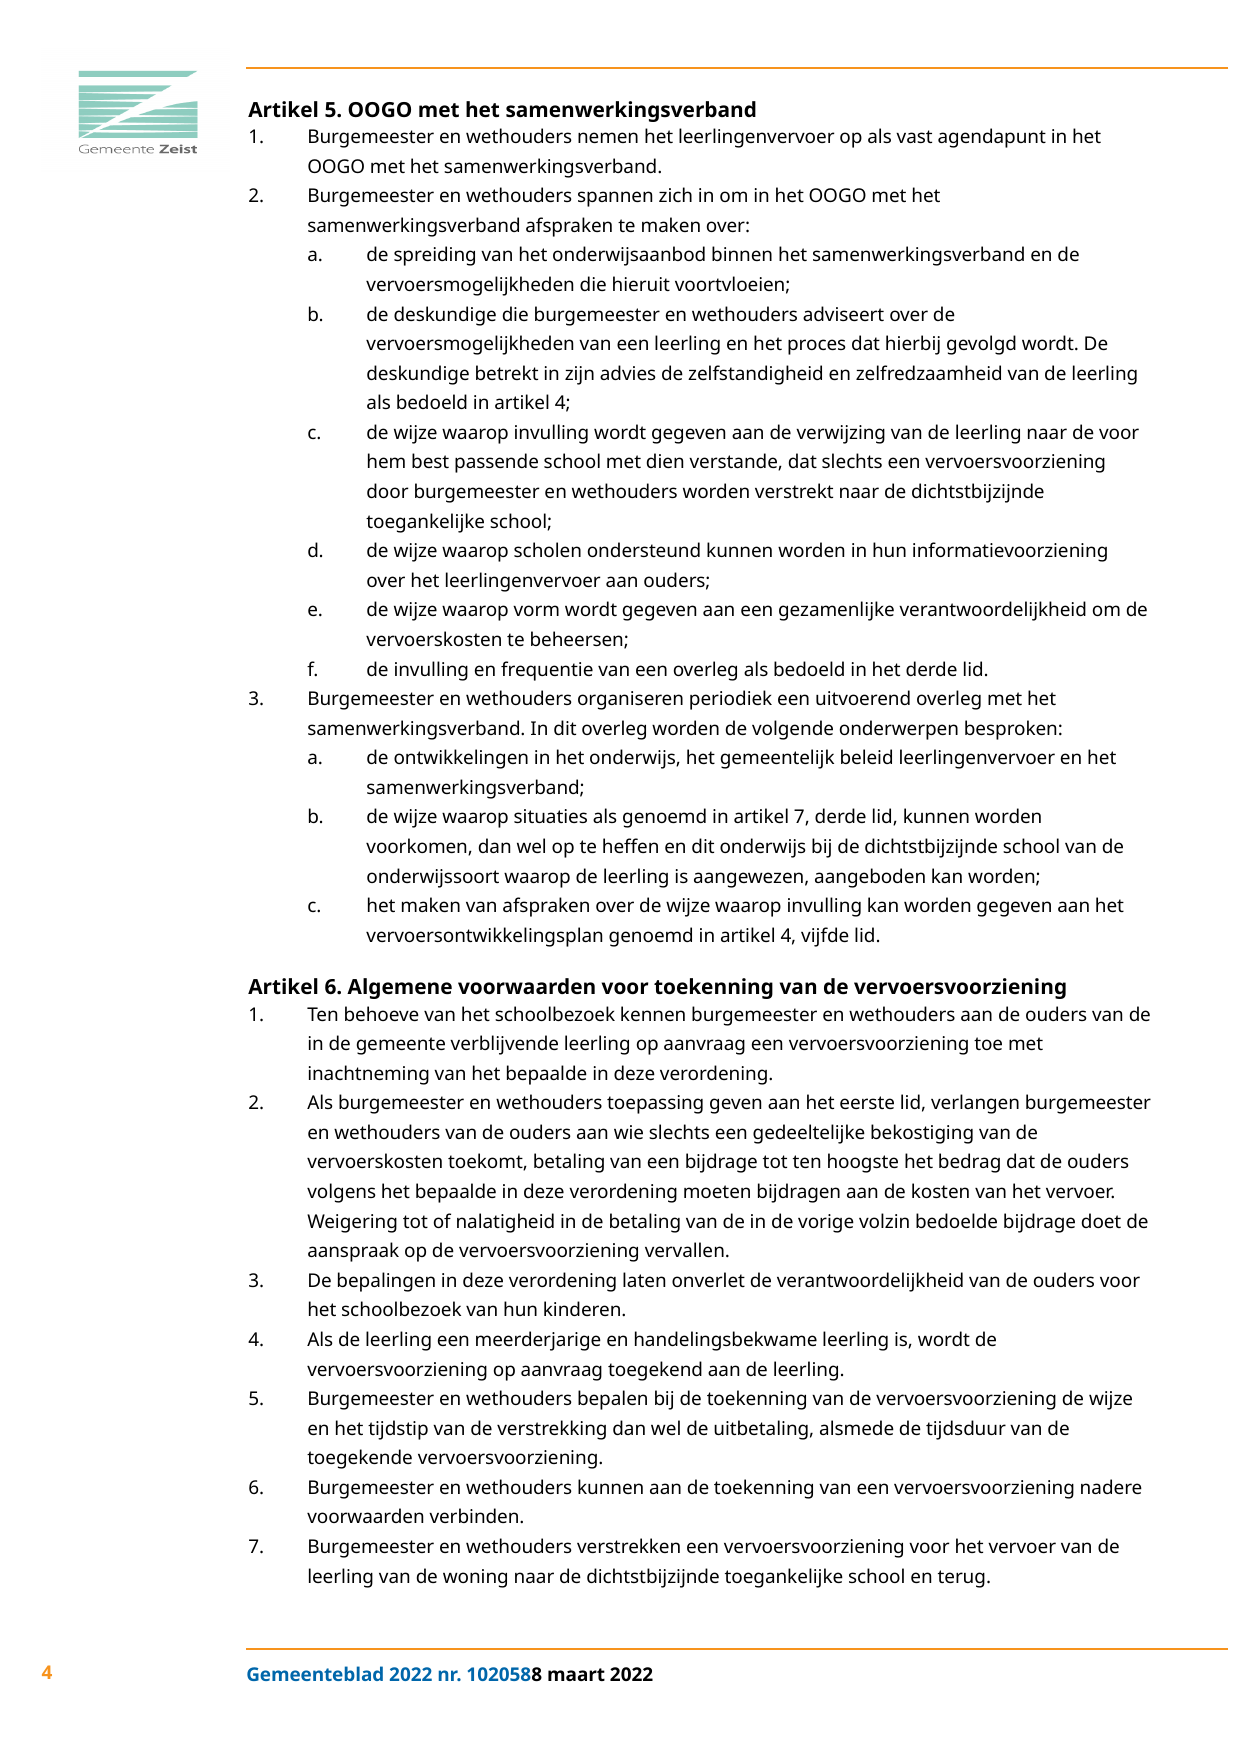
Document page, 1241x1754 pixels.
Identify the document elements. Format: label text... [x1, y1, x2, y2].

list de deskundige die burgemeester en wethouders adviseert over de vervoersmogelijkheden van een leerling en het proces dat hierbij gevolgd wordt. De deskundige betrekt in zijn advies de zelfstandigheid en zelfredzaamheid van de leerling als bedoeld in artikel 4; [307, 301, 1152, 415]
list Burgemeester en wethouders spannen zich in om in het OOGO met het samenwerkingsverband afspraken te maken over: [248, 182, 1152, 238]
list Ten behoeve van het schoolbezoek kennen burgemeester en wethouders aan de ouders van de in de gemeente verblijvende leerling op aanvraag een vervoersvoorziening toe met inachtneming van het bepaalde in deze verordening. [248, 1001, 1152, 1086]
list de invulling en frequentie van een overleg als bedoeld in het derde lid. [307, 656, 1152, 681]
list Burgemeester en wethouders bepalen bij de toekenning van de vervoersvoorziening de wijze en het tijdstip van de verstrekking dan wel de uitbetaling, alsmede de tijdsduur van de toegekende vervoersvoorziening. [248, 1385, 1152, 1470]
list De bepalingen in deze verordening laten onverlet de verantwoordelijkheid van de ouders voor het schoolbezoek van hun kinderen. [248, 1267, 1152, 1322]
list de spreiding van het onderwijsaanbod binnen het samenwerkingsverband en de vervoersmogelijkheden die hieruit voortvloeien; [307, 242, 1152, 297]
list Burgemeester en wethouders nemen het leerlingenvervoer op als vast agendapunt in het OOGO met het samenwerkingsverband. [248, 123, 1152, 178]
list de wijze waarop scholen ondersteund kunnen worden in hun informatievoorziening over het leerlingenvervoer aan ouders; [307, 537, 1152, 593]
text Artikel 6. Algemene voorwaarden voor toekenning van de vervoersvoorziening [248, 972, 1152, 1001]
list de wijze waarop situaties als genoemd in artikel 7, derde lid, kunnen worden voorkomen, dan wel op te heffen en dit onderwijs bij de dichtstbijzijnde school van de onderwijssoort waarop de leerling is aangewezen, aangeboden kan worden; [307, 804, 1152, 888]
list de ontwikkelingen in het onderwijs, het gemeentelijk beleid leerlingenvervoer en het samenwerkingsverband; [307, 744, 1152, 800]
list de wijze waarop vorm wordt gegeven aan een gezamenlijke verantwoordelijkheid om de vervoerskosten te beheersen; [307, 597, 1152, 652]
list Burgemeester en wethouders organiseren periodiek een uitvoerend overleg met het samenwerkingsverband. In dit overleg worden de volgende onderwerpen besproken: [248, 685, 1152, 741]
list het maken van afspraken over de wijze waarop invulling kan worden gegeven aan het vervoersontwikkelingsplan genoemd in artikel 4, vijfde lid. [307, 892, 1152, 948]
list Burgemeester en wethouders kunnen aan de toekenning van een vervoersvoorziening nadere voorwaarden verbinden. [248, 1474, 1152, 1529]
picture [41, 47, 231, 172]
list de wijze waarop invulling wordt gegeven aan de verwijzing van de leerling naar de voor hem best passende school met dien verstande, dat slechts een vervoersvoorziening door burgemeester en wethouders worden verstrekt naar de dichtstbijzijnde toegankelijke school; [307, 419, 1152, 533]
text Artikel 5. OOGO met het samenwerkingsverband [248, 95, 1152, 123]
list Burgemeester en wethouders verstrekken een vervoersvoorziening voor het vervoer van de leerling van de woning naar de dichtstbijzijnde toegankelijke school en terug. [248, 1533, 1152, 1589]
list Als de leerling een meerderjarige en handelingsbekwame leerling is, wordt de vervoersvoorziening op aanvraag toegekend aan de leerling. [248, 1326, 1152, 1382]
list Als burgemeester en wethouders toepassing geven aan het eerste lid, verlangen burgemeester en wethouders van de ouders aan wie slechts een gedeeltelijke bekostiging van de vervoerskosten toekomt, betaling van een bijdrage tot ten hoogste het bedrag dat de ouders volgens het bepaalde in deze verordening moeten bijdragen aan de kosten van het vervoer. Weigering tot of nalatigheid in de betaling van de in de vorige volzin bedoelde bijdrage doet de aanspraak op de vervoersvoorziening vervallen. [248, 1089, 1152, 1263]
